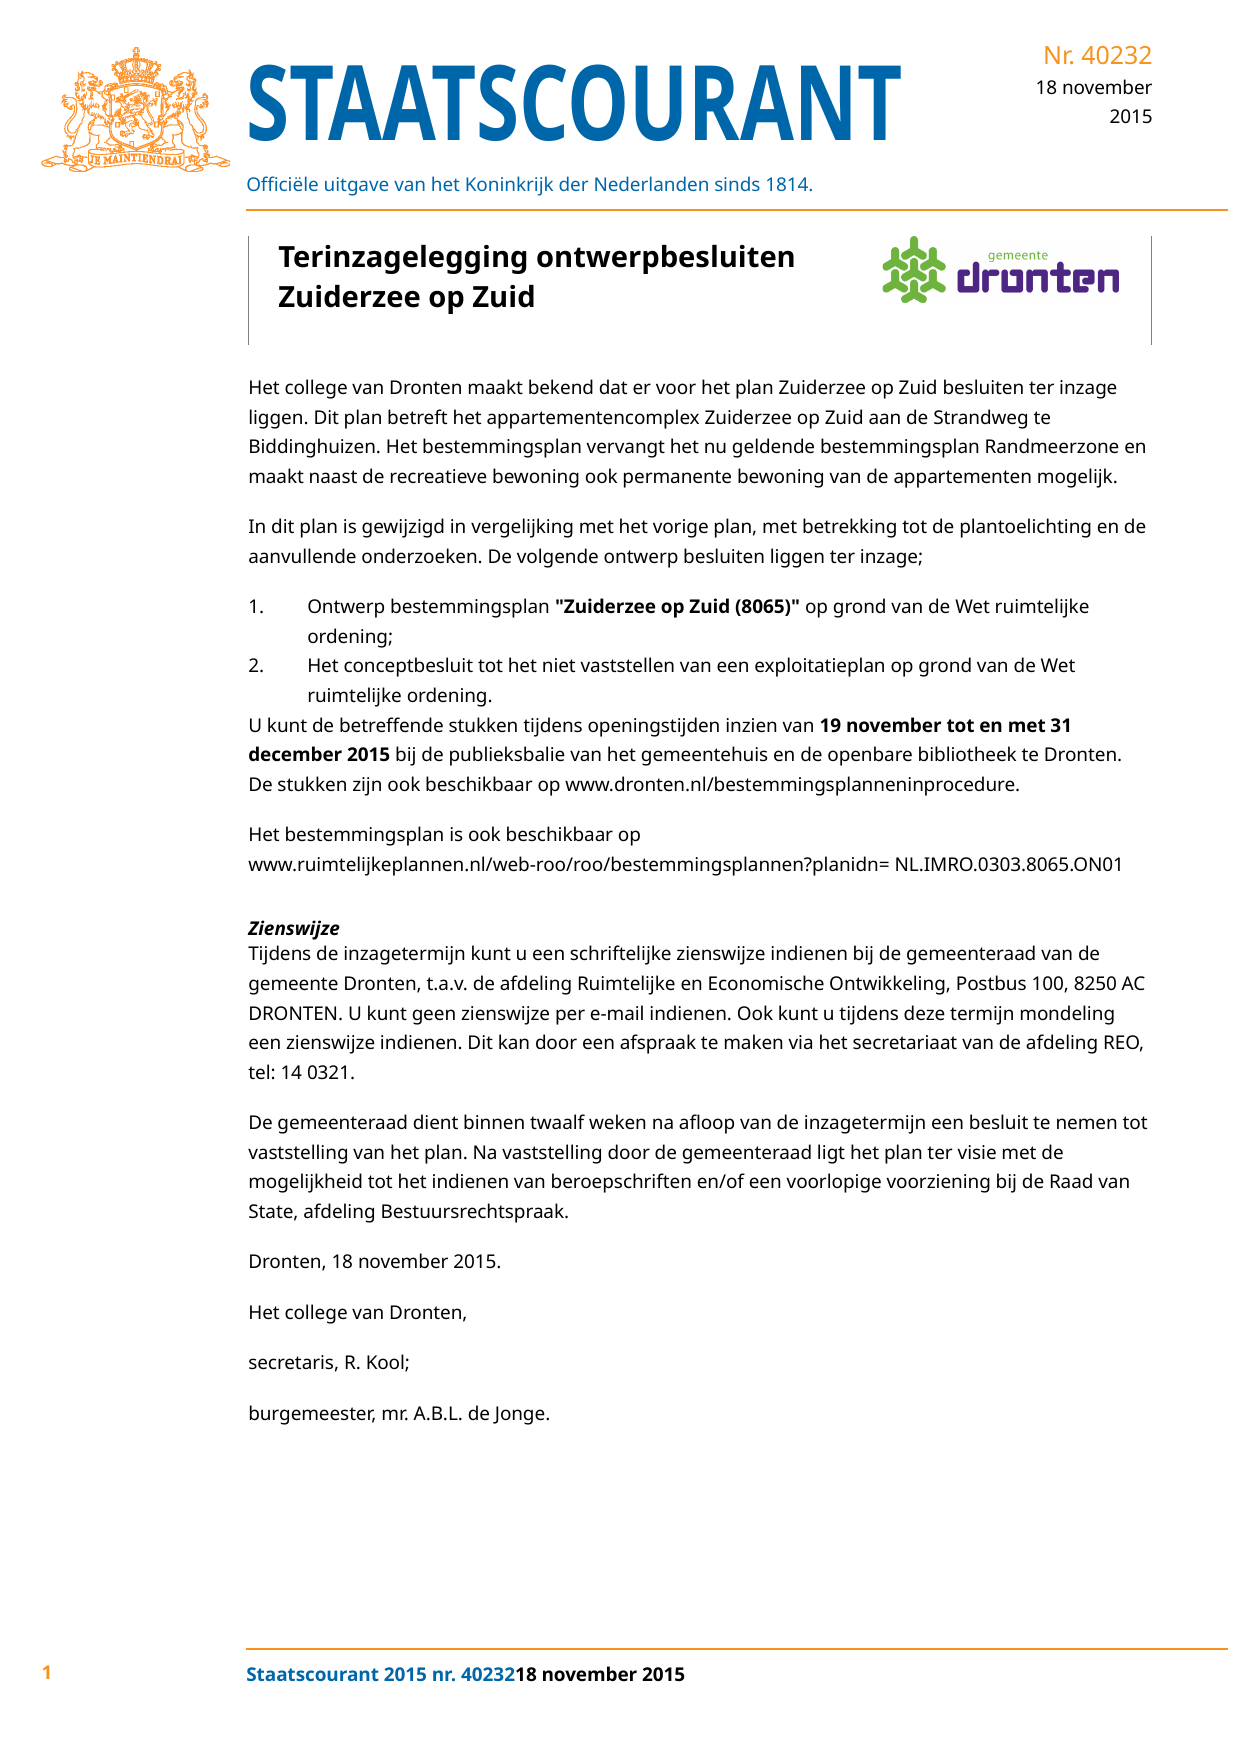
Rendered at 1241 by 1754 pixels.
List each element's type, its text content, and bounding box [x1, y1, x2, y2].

text De gemeenteraad dient binnen twaalf weken na afloop van de inzagetermijn een besluit te nemen tot vaststelling van het plan. Na vaststelling door de gemeenteraad ligt het plan ter visie met de mogelijkheid tot het indienen van beroepschriften en/of een voorlopige voorziening bij de Raad van State, afdeling Bestuursrechtspraak. [248, 1109, 1152, 1224]
picture [41, 47, 231, 172]
table_header Terinzagelegging ontwerpbesluiten Zuiderzee op Zuid [249, 236, 850, 345]
text Tijdens de inzagetermijn kunt u een schriftelijke zienswijze indienen bij de gemeenteraad van de gemeente Dronten, t.a.v. de afdeling Ruimtelijke en Economische Ontwikkeling, Postbus 100, 8250 AC DRONTEN. U kunt geen zienswijze per e-mail indienen. Ook kunt u tijdens deze termijn mondeling een zienswijze indienen. Dit kan door een afspraak te maken via het secretariaat van de afdeling REO, tel: 14 0321. [248, 941, 1152, 1085]
text In dit plan is gewijzigd in vergelijking met het vorige plan, met betrekking tot de plantoelichting en de aanvullende onderzoeken. De volgende ontwerp besluiten liggen ter inzage; [248, 513, 1152, 569]
text Het bestemmingsplan is ook beschikbaar op www.ruimtelijkeplannen.nl/web-roo/roo/bestemmingsplannen?planidn= NL.IMRO.0303.8065.ON01 [248, 821, 1152, 877]
text burgemeester, mr. A.B.L. de Jonge. [248, 1400, 1152, 1426]
list Ontwerp bestemmingsplan "Zuiderzee op Zuid (8065)" op grond van de Wet ruimtelijke ordening; [248, 593, 1152, 649]
table_header [850, 303, 1151, 345]
table_header [850, 236, 882, 302]
text U kunt de betreffende stukken tijdens openingstijden inzien van 19 november tot en met 31 december 2015 bij de publieksbalie van het gemeentehuis en de openbare bibliotheek te Dronten. De stukken zijn ook beschikbaar op www.dronten.nl/bestemmingsplanneninprocedure. [248, 712, 1152, 797]
list Het conceptbesluit tot het niet vaststellen van een exploitatieplan op grond van de Wet ruimtelijke ordening. [248, 653, 1152, 708]
text secretaris, R. Kool; [248, 1349, 1152, 1375]
text Het college van Dronten maakt bekend dat er voor het plan Zuiderzee op Zuid besluiten ter inzage liggen. Dit plan betreft het appartementencomplex Zuiderzee op Zuid aan de Strandweg te Biddinghuizen. Het bestemmingsplan vervangt het nu geldende bestemmingsplan Randmeerzone en maakt naast de recreatieve bewoning ook permanente bewoning van de appartementen mogelijk. [248, 374, 1152, 489]
table_header [1119, 236, 1151, 302]
text Dronten, 18 november 2015. [248, 1248, 1152, 1274]
text Zienswijze [248, 915, 1152, 941]
text Het college van Dronten, [248, 1299, 1152, 1325]
picture [882, 236, 1119, 303]
